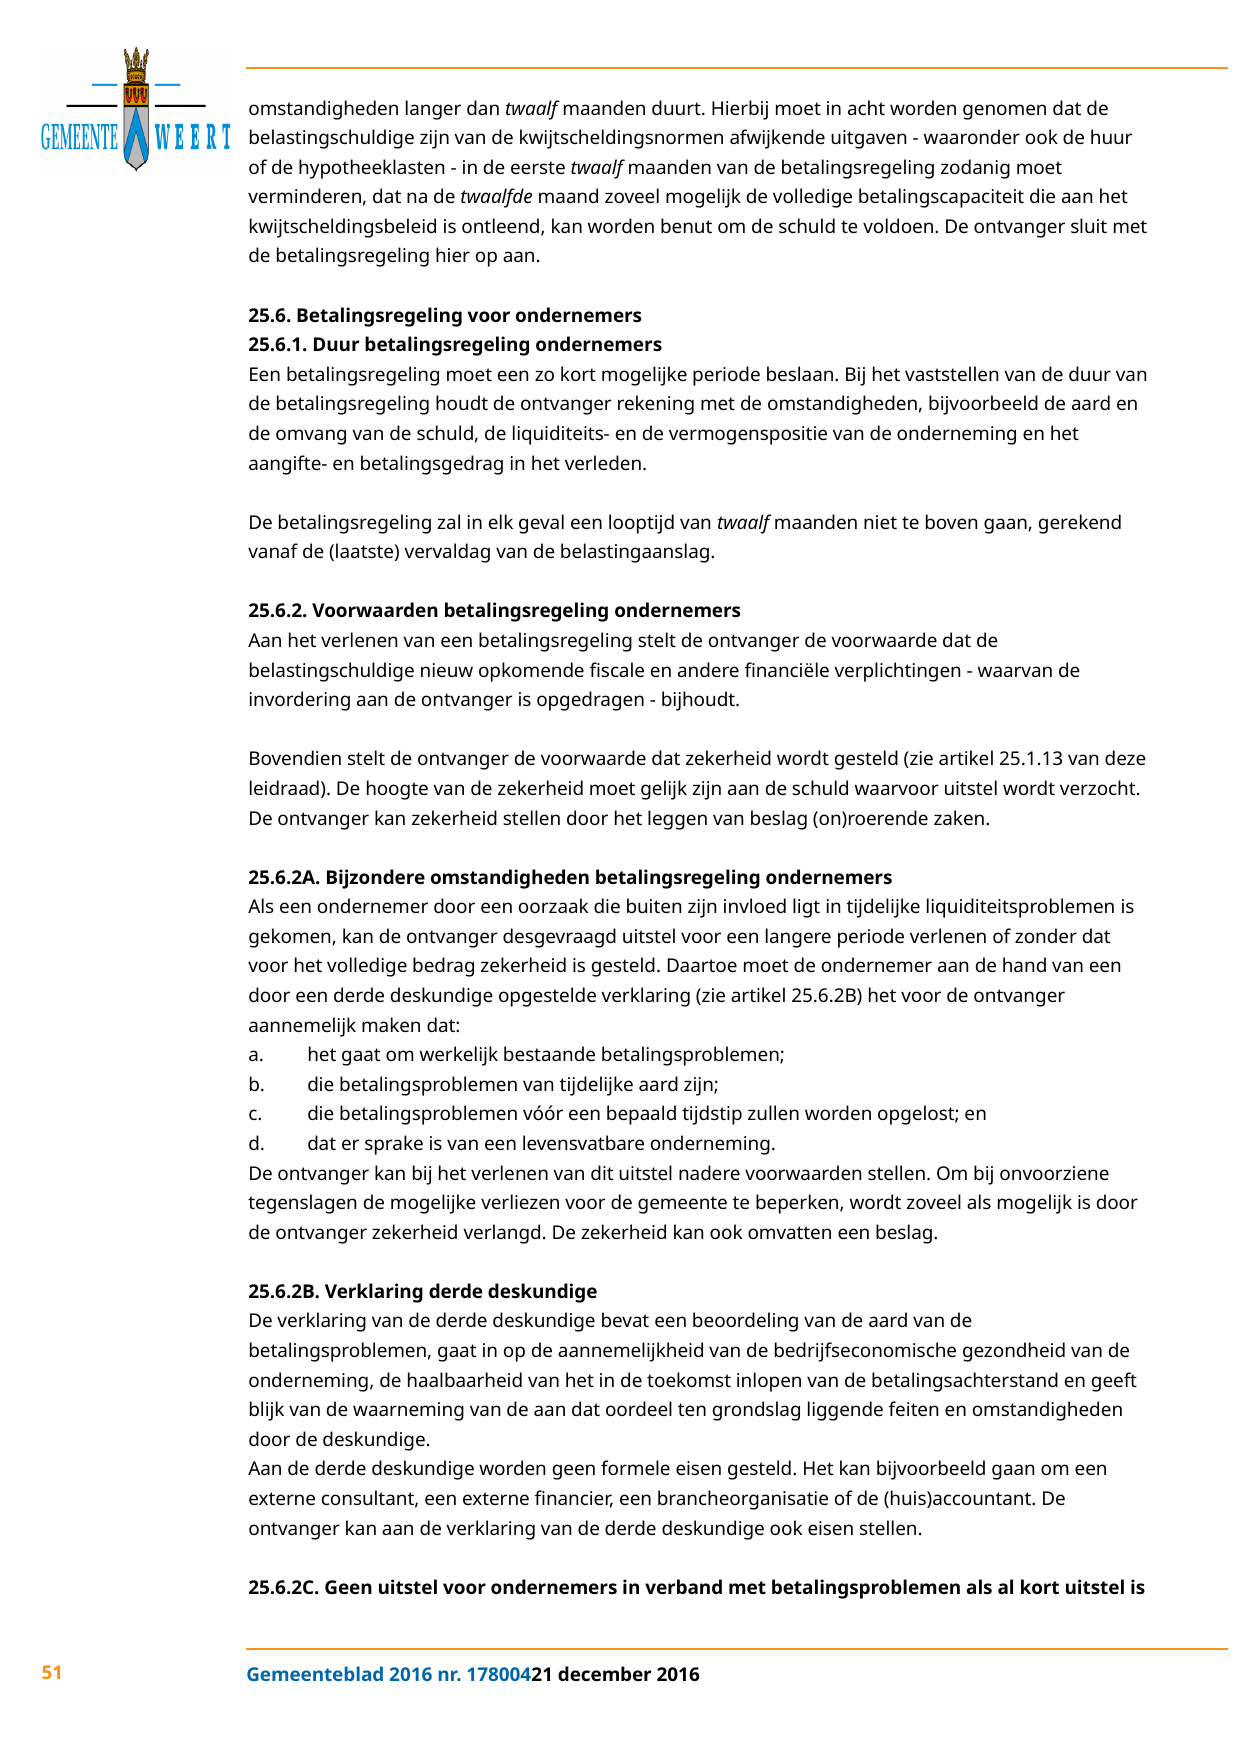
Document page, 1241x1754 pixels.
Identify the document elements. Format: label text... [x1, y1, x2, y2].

text De ontvanger kan bij het verlenen van dit uitstel nadere voorwaarden stellen. Om bij onvoorziene tegenslagen de mogelijke verliezen voor de gemeente te beperken, wordt zoveel als mogelijk is door de ontvanger zekerheid verlangd. De zekerheid kan ook omvatten een beslag. [248, 1160, 1152, 1245]
text Een betalingsregeling moet een zo kort mogelijke periode beslaan. Bij het vaststellen van de duur van de betalingsregeling houdt de ontvanger rekening met de omstandigheden, bijvoorbeeld de aard en de omvang van de schuld, de liquiditeits- en de vermogenspositie van de onderneming en het aangifte- en betalingsgedrag in het verleden. [248, 361, 1152, 476]
list die betalingsproblemen vóór een bepaald tijdstip zullen worden opgelost; en [248, 1101, 1152, 1126]
text Als een ondernemer door een oorzaak die buiten zijn invloed ligt in tijdelijke liquiditeitsproblemen is gekomen, kan de ontvanger desgevraagd uitstel voor een langere periode verlenen of zonder dat voor het volledige bedrag zekerheid is gesteld. Daartoe moet de ondernemer aan de hand van een door een derde deskundige opgestelde verklaring (zie artikel 25.6.2B) het voor de ontvanger aannemelijk maken dat: [248, 893, 1152, 1038]
text 25.6. Betalingsregeling voor ondernemers [248, 302, 1152, 328]
text Bovendien stelt de ontvanger de voorwaarde dat zekerheid wordt gesteld (zie artikel 25.1.13 van deze leidraad). De hoogte van de zekerheid moet gelijk zijn aan de schuld waarvoor uitstel wordt verzocht. De ontvanger kan zekerheid stellen door het leggen van beslag (on)roerende zaken. [248, 746, 1152, 831]
text Aan het verlenen van een betalingsregeling stelt de ontvanger de voorwaarde dat de belastingschuldige nieuw opkomende fiscale en andere financiële verplichtingen - waarvan de invordering aan de ontvanger is opgedragen - bijhoudt. [248, 627, 1152, 712]
text De verklaring van de derde deskundige bevat een beoordeling van de aard van de betalingsproblemen, gaat in op de aannemelijkheid van de bedrijfseconomische gezondheid van de onderneming, de haalbaarheid van het in de toekomst inlopen van de betalingsachterstand en geeft blijk van de waarneming van de aan dat oordeel ten grondslag liggende feiten en omstandigheden door de deskundige. [248, 1308, 1152, 1452]
text 25.6.2C. Geen uitstel voor ondernemers in verband met betalingsproblemen als al kort uitstel is [248, 1574, 1152, 1600]
picture [41, 47, 231, 172]
text De betalingsregeling zal in elk geval een looptijd van twaalf maanden niet te boven gaan, gerekend vanaf de (laatste) vervaldag van de belastingaanslag. [248, 509, 1152, 564]
text Aan de derde deskundige worden geen formele eisen gesteld. Het kan bijvoorbeeld gaan om een externe consultant, een externe financier, een brancheorganisatie of de (huis)accountant. De ontvanger kan aan de verklaring van de derde deskundige ook eisen stellen. [248, 1456, 1152, 1541]
list die betalingsproblemen van tijdelijke aard zijn; [248, 1071, 1152, 1097]
text 25.6.2. Voorwaarden betalingsregeling ondernemers [248, 598, 1152, 623]
text 25.6.2A. Bijzondere omstandigheden betalingsregeling ondernemers [248, 864, 1152, 890]
list dat er sprake is van een levensvatbare onderneming. [248, 1130, 1152, 1156]
text 25.6.1. Duur betalingsregeling ondernemers [248, 331, 1152, 357]
text omstandigheden langer dan twaalf maanden duurt. Hierbij moet in acht worden genomen dat de belastingschuldige zijn van de kwijtscheldingsnormen afwijkende uitgaven - waaronder ook de huur of de hypotheeklasten - in de eerste twaalf maanden van de betalingsregeling zodanig moet verminderen, dat na de twaalfde maand zoveel mogelijk de volledige betalingscapaciteit die aan het kwijtscheldingsbeleid is ontleend, kan worden benut om de schuld te voldoen. De ontvanger sluit met de betalingsregeling hier op aan. [248, 95, 1152, 268]
text 25.6.2B. Verklaring derde deskundige [248, 1278, 1152, 1304]
list het gaat om werkelijk bestaande betalingsproblemen; [248, 1041, 1152, 1067]
